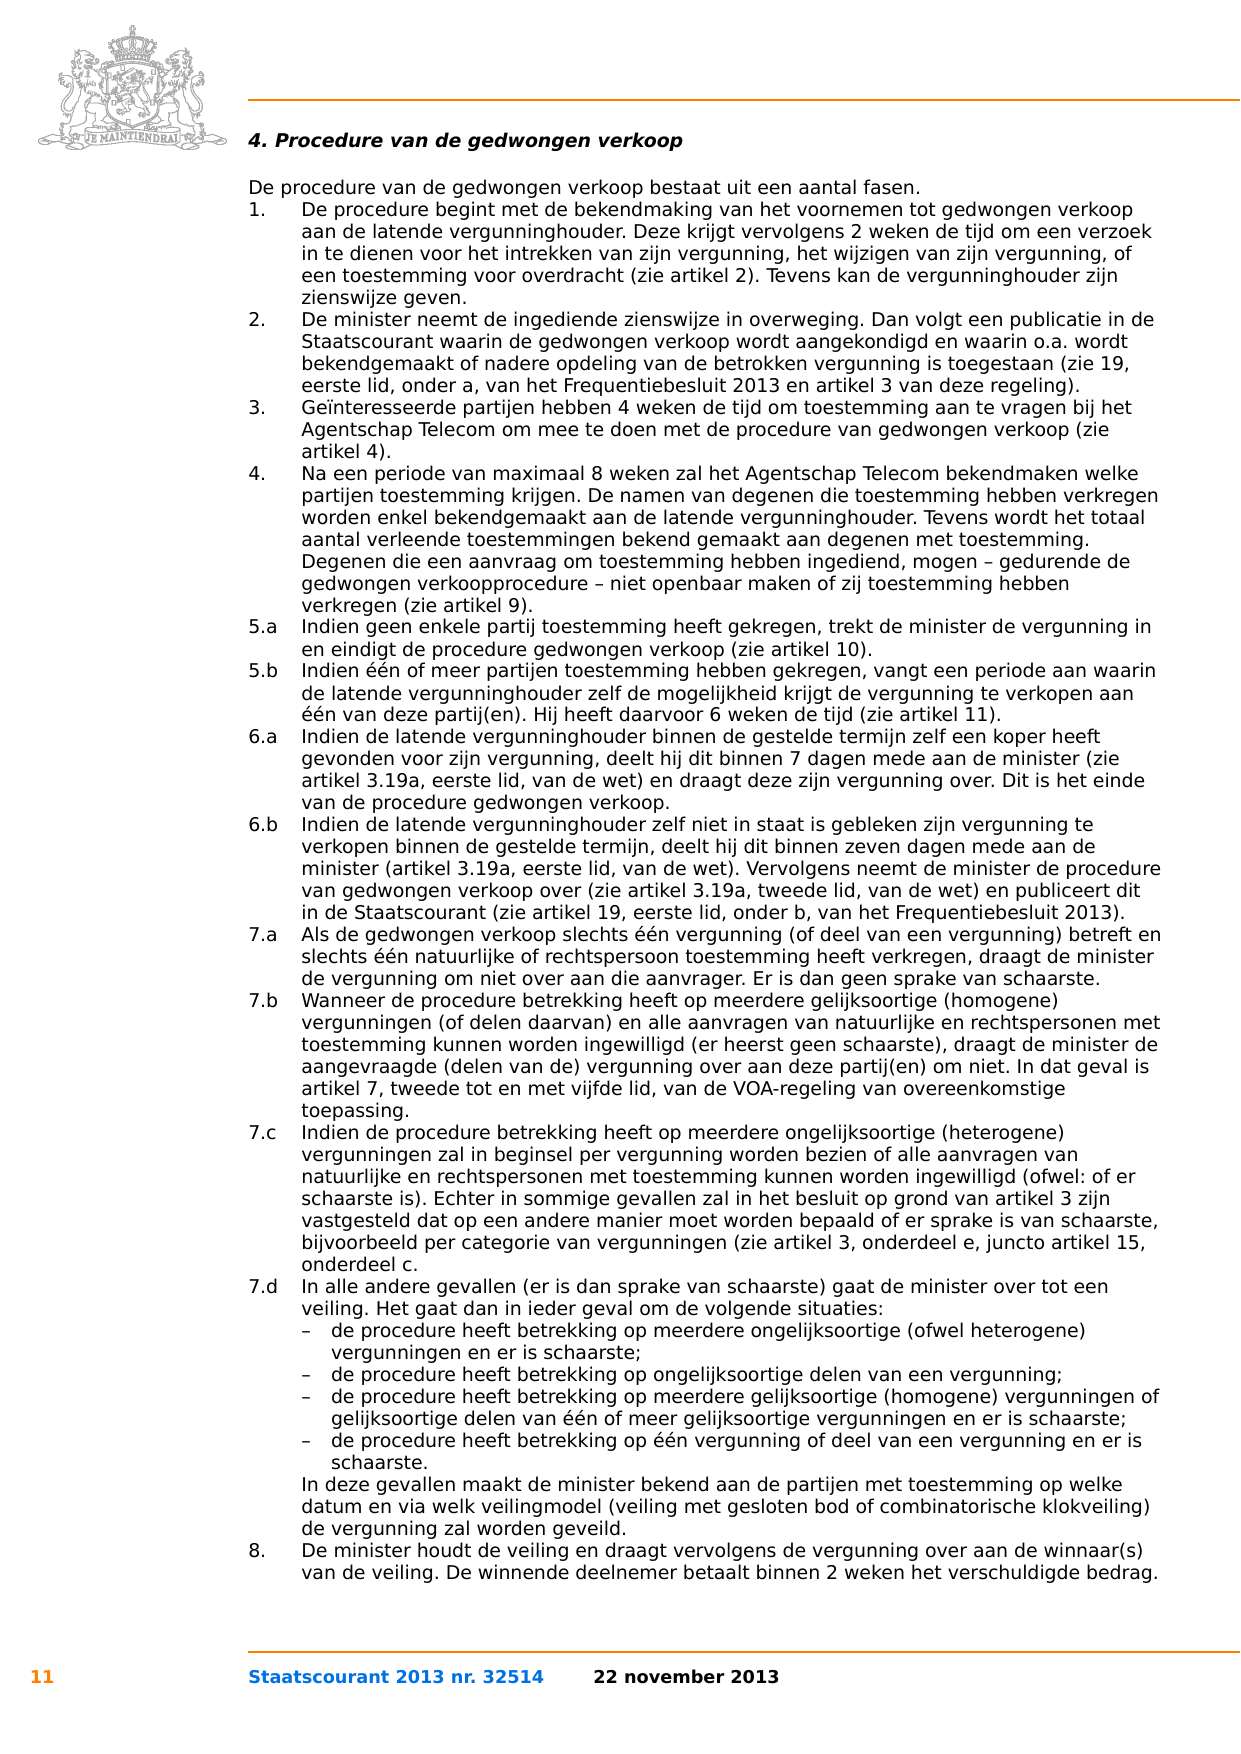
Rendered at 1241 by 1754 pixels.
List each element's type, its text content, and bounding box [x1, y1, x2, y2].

text 3. Geïnteresseerde partijen hebben 4 weken de tijd om toestemming aan te vragen bij het Agentschap Telecom om mee te doen met de procedure van gedwongen verkoop (zie artikel 4). [248, 397, 1163, 463]
text 4. Na een periode van maximaal 8 weken zal het Agentschap Telecom bekendmaken welke partijen toestemming krijgen. De namen van degenen die toestemming hebben verkregen worden enkel bekendgemaakt aan de latende vergunninghouder. Tevens wordt het totaal aantal verleende toestemmingen bekend gemaakt aan degenen met toestemming. Degenen die een aanvraag om toestemming hebben ingediend, mogen – gedurende de gedwongen verkoopprocedure – niet openbaar maken of zij toestemming hebben verkregen (zie artikel 9). [248, 463, 1163, 616]
picture [38, 25, 227, 150]
text 7.c Indien de procedure betrekking heeft op meerdere ongelijksoortige (heterogene) vergunningen zal in beginsel per vergunning worden bezien of alle aanvragen van natuurlijke en rechtspersonen met toestemming kunnen worden ingewilligd (ofwel: of er schaarste is). Echter in sommige gevallen zal in het besluit op grond van artikel 3 zijn vastgesteld dat op een andere manier moet worden bepaald of er sprake is van schaarste, bijvoorbeeld per categorie van vergunningen (zie artikel 3, onderdeel e, juncto artikel 15, onderdeel c. [248, 1122, 1163, 1276]
text 6.b Indien de latende vergunninghouder zelf niet in staat is gebleken zijn vergunning te verkopen binnen de gestelde termijn, deelt hij dit binnen zeven dagen mede aan de minister (artikel 3.19a, eerste lid, van de wet). Vervolgens neemt de minister de procedure van gedwongen verkoop over (zie artikel 3.19a, tweede lid, van de wet) en publiceert dit in de Staatscourant (zie artikel 19, eerste lid, onder b, van het Frequentiebesluit 2013). [248, 814, 1163, 924]
text – de procedure heeft betrekking op meerdere ongelijksoortige (ofwel heterogene) vergunningen en er is schaarste; [301, 1320, 1163, 1364]
text 5.a Indien geen enkele partij toestemming heeft gekregen, trekt de minister de vergunning in en eindigt de procedure gedwongen verkoop (zie artikel 10). [248, 616, 1163, 660]
subtitle 4. Procedure van de gedwongen verkoop [248, 130, 1163, 152]
text 2. De minister neemt de ingediende zienswijze in overweging. Dan volgt een publicatie in de Staatscourant waarin de gedwongen verkoop wordt aangekondigd en waarin o.a. wordt bekendgemaakt of nadere opdeling van de betrokken vergunning is toegestaan (zie 19, eerste lid, onder a, van het Frequentiebesluit 2013 en artikel 3 van deze regeling). [248, 309, 1163, 397]
text 5.b Indien één of meer partijen toestemming hebben gekregen, vangt een periode aan waarin de latende vergunninghouder zelf de mogelijkheid krijgt de vergunning te verkopen aan één van deze partij(en). Hij heeft daarvoor 6 weken de tijd (zie artikel 11). [248, 660, 1163, 726]
text – de procedure heeft betrekking op één vergunning of deel van een vergunning en er is schaarste. [301, 1430, 1163, 1474]
text 7.a Als de gedwongen verkoop slechts één vergunning (of deel van een vergunning) betreft en slechts één natuurlijke of rechtspersoon toestemming heeft verkregen, draagt de minister de vergunning om niet over aan die aanvrager. Er is dan geen sprake van schaarste. [248, 924, 1163, 990]
text – de procedure heeft betrekking op ongelijksoortige delen van een vergunning; [301, 1364, 1163, 1386]
text 7.d In alle andere gevallen (er is dan sprake van schaarste) gaat de minister over tot een veiling. Het gaat dan in ieder geval om de volgende situaties: [248, 1276, 1163, 1320]
text 8. De minister houdt de veiling en draagt vervolgens de vergunning over aan de winnaar(s) van de veiling. De winnende deelnemer betaalt binnen 2 weken het verschuldigde bedrag. [248, 1539, 1163, 1583]
text 1. De procedure begint met de bekendmaking van het voornemen tot gedwongen verkoop aan de latende vergunninghouder. Deze krijgt vervolgens 2 weken de tijd om een verzoek in te dienen voor het intrekken van zijn vergunning, het wijzigen van zijn vergunning, of een toestemming voor overdracht (zie artikel 2). Tevens kan de vergunninghouder zijn zienswijze geven. [248, 199, 1163, 309]
text De procedure van de gedwongen verkoop bestaat uit een aantal fasen. [248, 177, 1163, 199]
text 6.a Indien de latende vergunninghouder binnen de gestelde termijn zelf een koper heeft gevonden voor zijn vergunning, deelt hij dit binnen 7 dagen mede aan de minister (zie artikel 3.19a, eerste lid, van de wet) en draagt deze zijn vergunning over. Dit is het einde van de procedure gedwongen verkoop. [248, 726, 1163, 814]
text – de procedure heeft betrekking op meerdere gelijksoortige (homogene) vergunningen of gelijksoortige delen van één of meer gelijksoortige vergunningen en er is schaarste; [301, 1386, 1163, 1430]
text In deze gevallen maakt de minister bekend aan de partijen met toestemming op welke datum en via welk veilingmodel (veiling met gesloten bod of combinatorische klokveiling) de vergunning zal worden geveild. [301, 1474, 1163, 1539]
text 7.b Wanneer de procedure betrekking heeft op meerdere gelijksoortige (homogene) vergunningen (of delen daarvan) en alle aanvragen van natuurlijke en rechtspersonen met toestemming kunnen worden ingewilligd (er heerst geen schaarste), draagt de minister de aangevraagde (delen van de) vergunning over aan deze partij(en) om niet. In dat geval is artikel 7, tweede tot en met vijfde lid, van de VOA-regeling van overeenkomstige toepassing. [248, 990, 1163, 1122]
